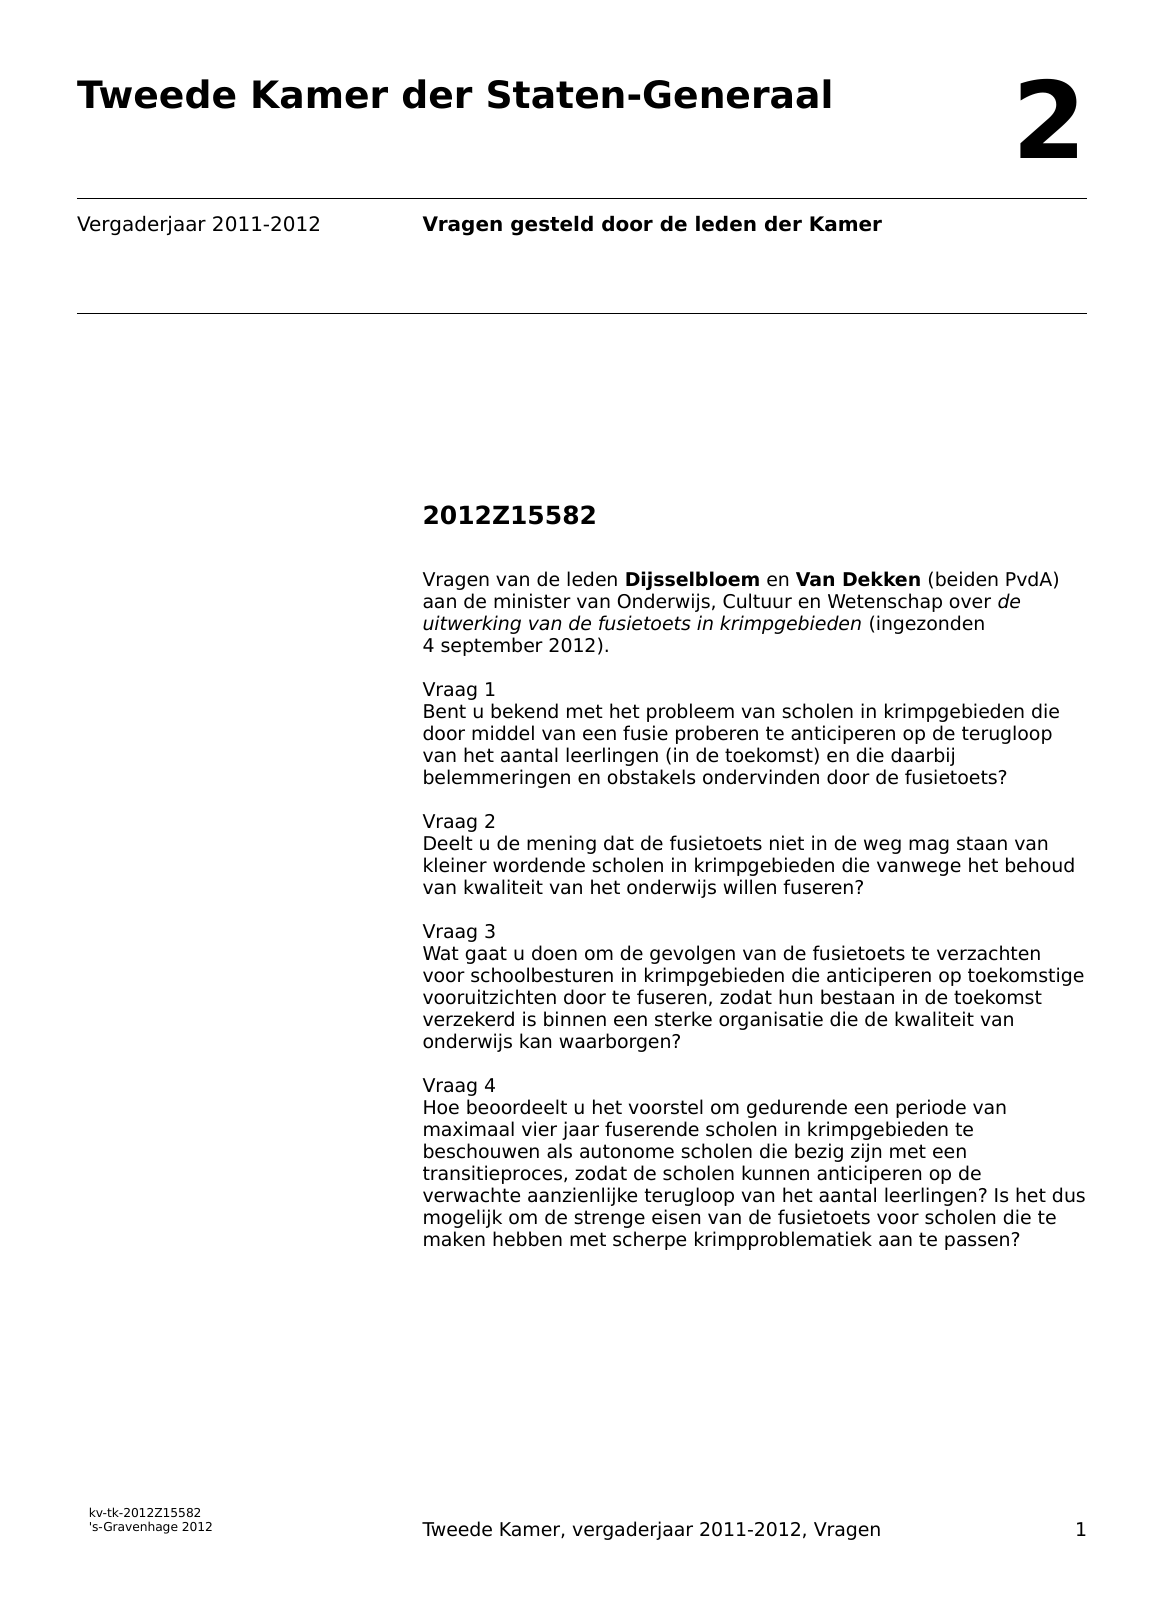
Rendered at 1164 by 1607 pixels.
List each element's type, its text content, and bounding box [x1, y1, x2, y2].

text 's-Gravenhage 2012 [88, 1520, 323, 1534]
table_cell Vergaderjaar 2011-2012 [77, 199, 422, 313]
text Wat gaat u doen om de gevolgen van de fusietoets te verzachten voor schoolbesturen in krimpgebieden die anticiperen op toekomstige vooruitzichten door te fuseren, zodat hun bestaan in de toekomst verzekerd is binnen een sterke organisatie die de kwaliteit van onderwijs kan waarborgen? [422, 943, 1087, 1053]
text kv-tk-2012Z15582 [88, 1506, 323, 1520]
text Vraag 3 [422, 921, 1087, 943]
text 2012Z15582 [422, 501, 1087, 531]
text Vraag 1 [422, 679, 1087, 701]
table_header Tweede Kamer der Staten-Generaal [77, 59, 886, 198]
text Hoe beoordeelt u het voorstel om gedurende een periode van maximaal vier jaar fuserende scholen in krimpgebieden te beschouwen als autonome scholen die bezig zijn met een transitieproces, zodat de scholen kunnen anticiperen op de verwachte aanzienlijke terugloop van het aantal leerlingen? Is het dus mogelijk om de strenge eisen van de fusietoets voor scholen die te maken hebben met scherpe krimpproblematiek aan te passen? [422, 1097, 1087, 1251]
table_header 2 [886, 59, 1087, 198]
text Bent u bekend met het probleem van scholen in krimpgebieden die door middel van een fusie proberen te anticiperen op de terugloop van het aantal leerlingen (in de toekomst) en die daarbij belemmeringen en obstakels ondervinden door de fusietoets? [422, 701, 1087, 789]
text Deelt u de mening dat de fusietoets niet in de weg mag staan van kleiner wordende scholen in krimpgebieden die vanwege het behoud van kwaliteit van het onderwijs willen fuseren? [422, 833, 1087, 899]
text Vragen van de leden Dijsselbloem en Van Dekken (beiden PvdA) aan de minister van Onderwijs, Cultuur en Wetenschap over de uitwerking van de fusietoets in krimpgebieden (ingezonden 4 september 2012). [422, 569, 1087, 657]
table_cell Vragen gesteld door de leden der Kamer [422, 199, 1087, 313]
text Vraag 4 [422, 1075, 1087, 1097]
text Vraag 2 [422, 811, 1087, 833]
